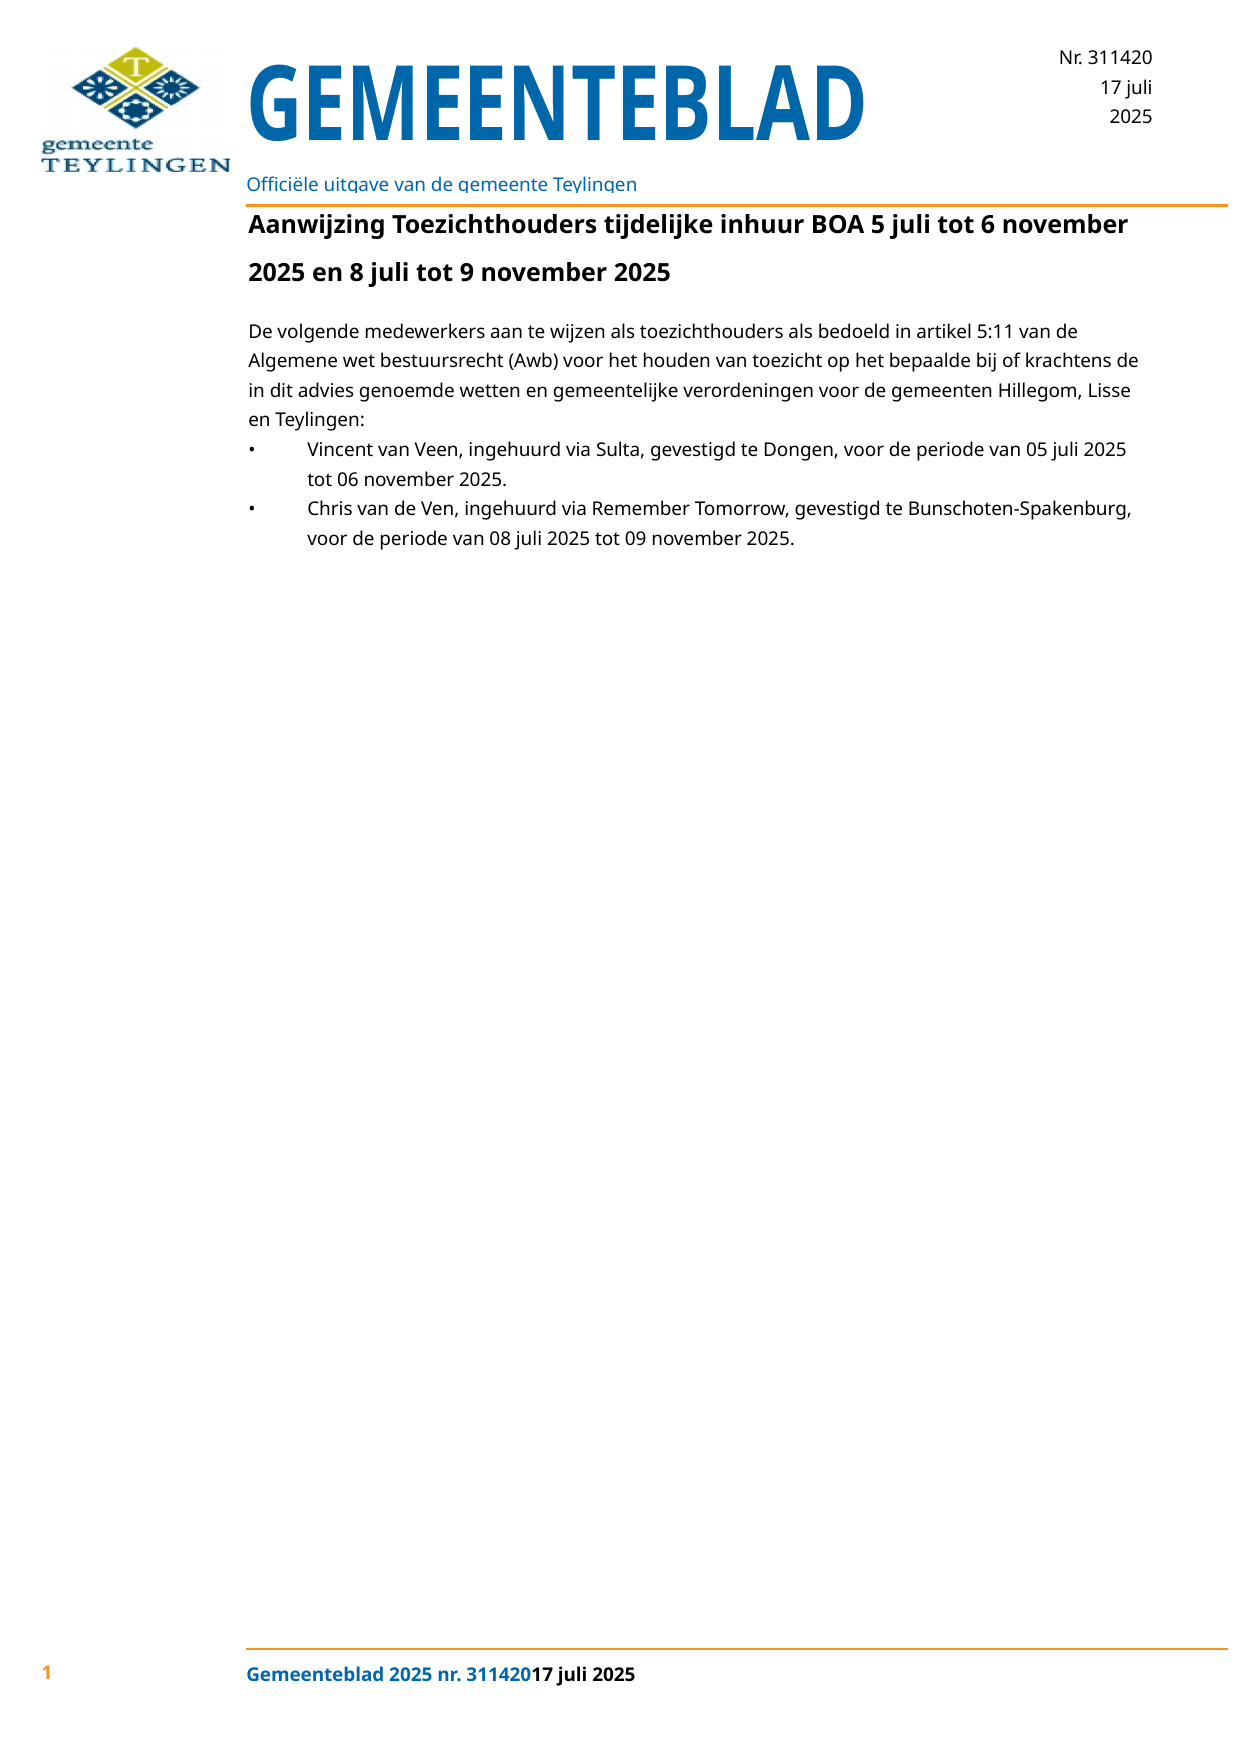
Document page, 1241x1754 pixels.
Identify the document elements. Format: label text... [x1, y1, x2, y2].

picture [41, 47, 231, 172]
list Vincent van Veen, ingehuurd via Sulta, gevestigd te Dongen, voor de periode van 05 juli 2025 tot 06 november 2025. [248, 436, 1152, 492]
list Chris van de Ven, ingehuurd via Remember Tomorrow, gevestigd te Bunschoten-Spakenburg, voor de periode van 08 juli 2025 tot 09 november 2025. [248, 495, 1152, 551]
text De volgende medewerkers aan te wijzen als toezichthouders als bedoeld in artikel 5:11 van de Algemene wet bestuursrecht (Awb) voor het houden van toezicht op het bepaalde bij of krachtens de in dit advies genoemde wetten en gemeentelijke verordeningen voor de gemeenten Hillegom, Lisse en Teylingen: [248, 318, 1152, 432]
text Aanwijzing Toezichthouders tijdelijke inhuur BOA 5 juli tot 6 november 2025 en 8 juli tot 9 november 2025 [248, 207, 1152, 288]
